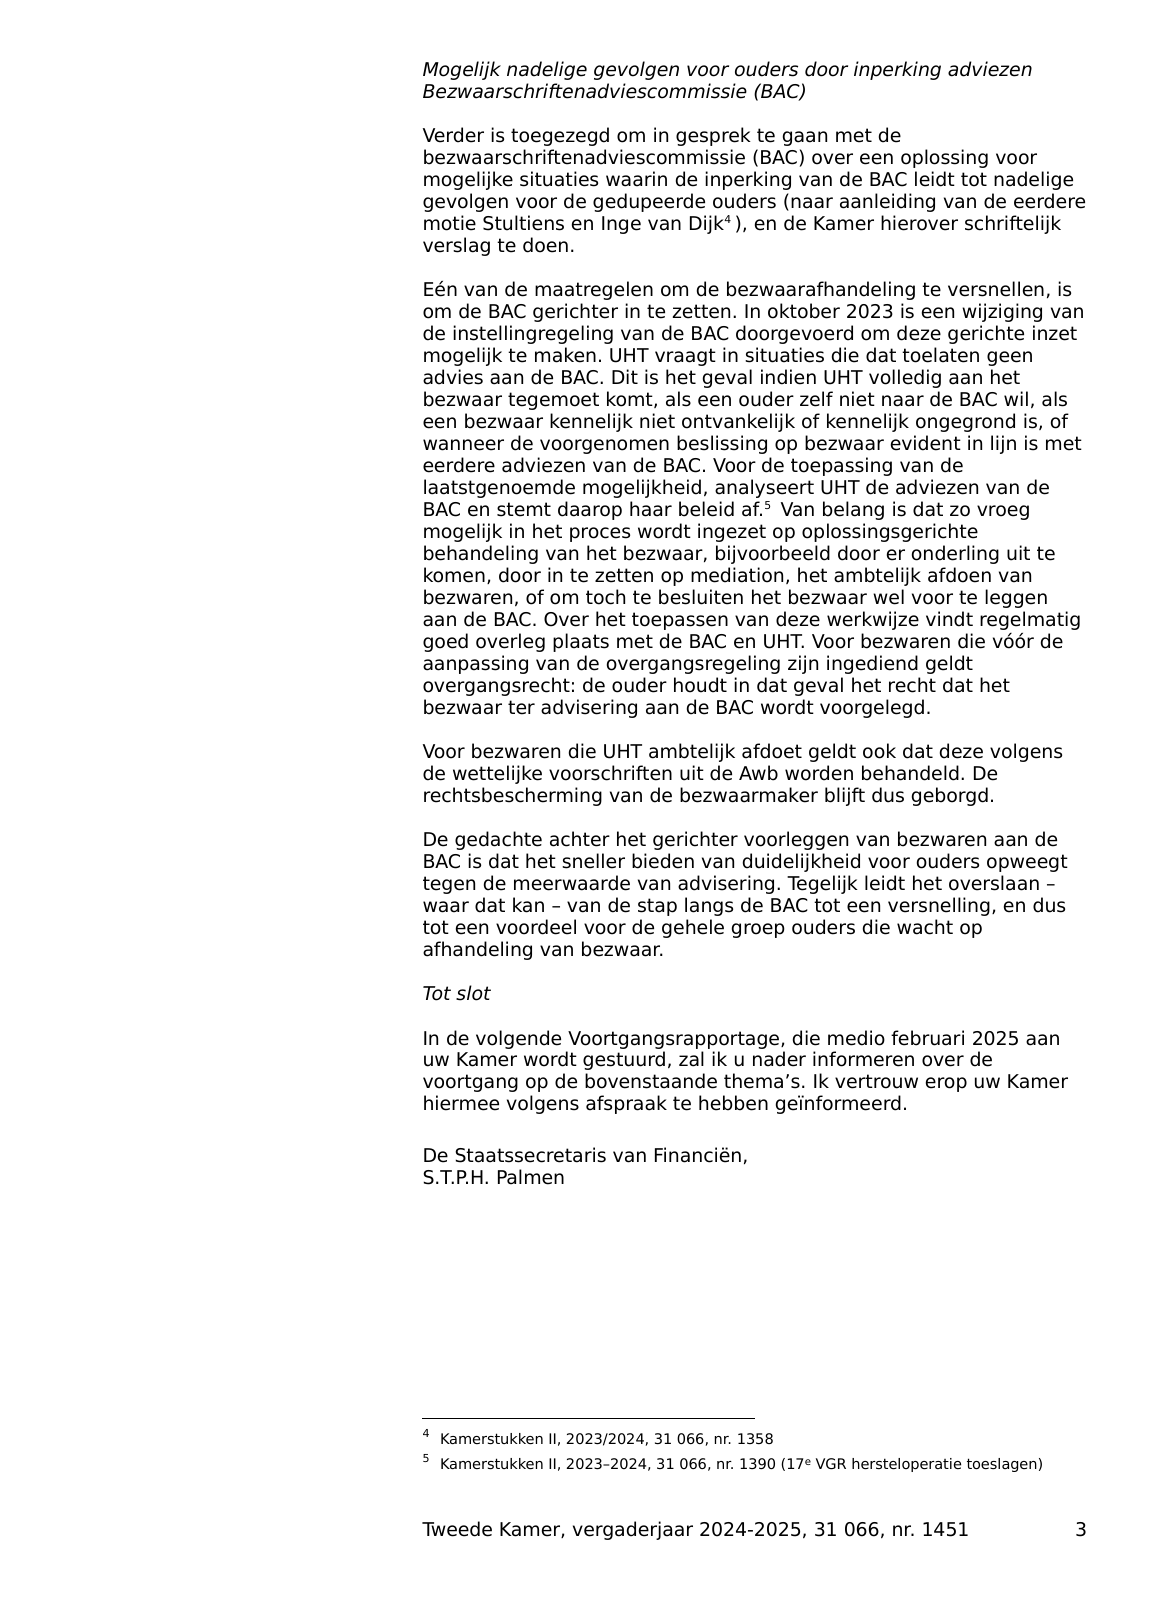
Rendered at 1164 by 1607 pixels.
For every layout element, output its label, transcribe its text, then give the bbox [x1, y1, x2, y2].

subtitle Tot slot [422, 983, 1087, 1005]
text Kamerstukken II, 2023/2024, 31 066, nr. 1358 [422, 1427, 1087, 1449]
text Verder is toegezegd om in gesprek te gaan met de bezwaarschriftenadviescommissie (BAC) over een oplossing voor mogelijke situaties waarin de inperking van de BAC leidt tot nadelige gevolgen voor de gedupeerde ouders (naar aanleiding van de eerdere motie Stultiens en Inge van Dijk), en de Kamer hierover schriftelijk verslag te doen. [422, 125, 1087, 257]
text Kamerstukken II, 2023–2024, 31 066, nr. 1390 (17e VGR hersteloperatie toeslagen) [422, 1452, 1087, 1474]
text In de volgende Voortgangsrapportage, die medio februari 2025 aan uw Kamer wordt gestuurd, zal ik u nader informeren over de voortgang op de bovenstaande thema’s. Ik vertrouw erop uw Kamer hiermee volgens afspraak te hebben geïnformeerd. [422, 1027, 1087, 1115]
text Voor bezwaren die UHT ambtelijk afdoet geldt ook dat deze volgens de wettelijke voorschriften uit de Awb worden behandeld. De rechtsbescherming van de bezwaarmaker blijft dus geborgd. [422, 741, 1087, 807]
subtitle Mogelijk nadelige gevolgen voor ouders door inperking adviezen Bezwaarschriftenadviescommissie (BAC) [422, 59, 1087, 103]
text De gedachte achter het gerichter voorleggen van bezwaren aan de BAC is dat het sneller bieden van duidelijkheid voor ouders opweegt tegen de meerwaarde van advisering. Tegelijk leidt het overslaan – waar dat kan – van de stap langs de BAC tot een versnelling, en dus tot een voordeel voor de gehele groep ouders die wacht op afhandeling van bezwaar. [422, 829, 1087, 961]
text De Staatssecretaris van Financiën, S.T.P.H. Palmen [422, 1145, 1087, 1189]
text Eén van de maatregelen om de bezwaarafhandeling te versnellen, is om de BAC gerichter in te zetten. In oktober 2023 is een wijziging van de instellingregeling van de BAC doorgevoerd om deze gerichte inzet mogelijk te maken. UHT vraagt in situaties die dat toelaten geen advies aan de BAC. Dit is het geval indien UHT volledig aan het bezwaar tegemoet komt, als een ouder zelf niet naar de BAC wil, als een bezwaar kennelijk niet ontvankelijk of kennelijk ongegrond is, of wanneer de voorgenomen beslissing op bezwaar evident in lijn is met eerdere adviezen van de BAC. Voor de toepassing van de laatstgenoemde mogelijkheid, analyseert UHT de adviezen van de BAC en stemt daarop haar beleid af. Van belang is dat zo vroeg mogelijk in het proces wordt ingezet op oplossingsgerichte behandeling van het bezwaar, bijvoorbeeld door er onderling uit te komen, door in te zetten op mediation, het ambtelijk afdoen van bezwaren, of om toch te besluiten het bezwaar wel voor te leggen aan de BAC. Over het toepassen van deze werkwijze vindt regelmatig goed overleg plaats met de BAC en UHT. Voor bezwaren die vóór de aanpassing van de overgangsregeling zijn ingediend geldt overgangsrecht: de ouder houdt in dat geval het recht dat het bezwaar ter advisering aan de BAC wordt voorgelegd. [422, 279, 1087, 719]
